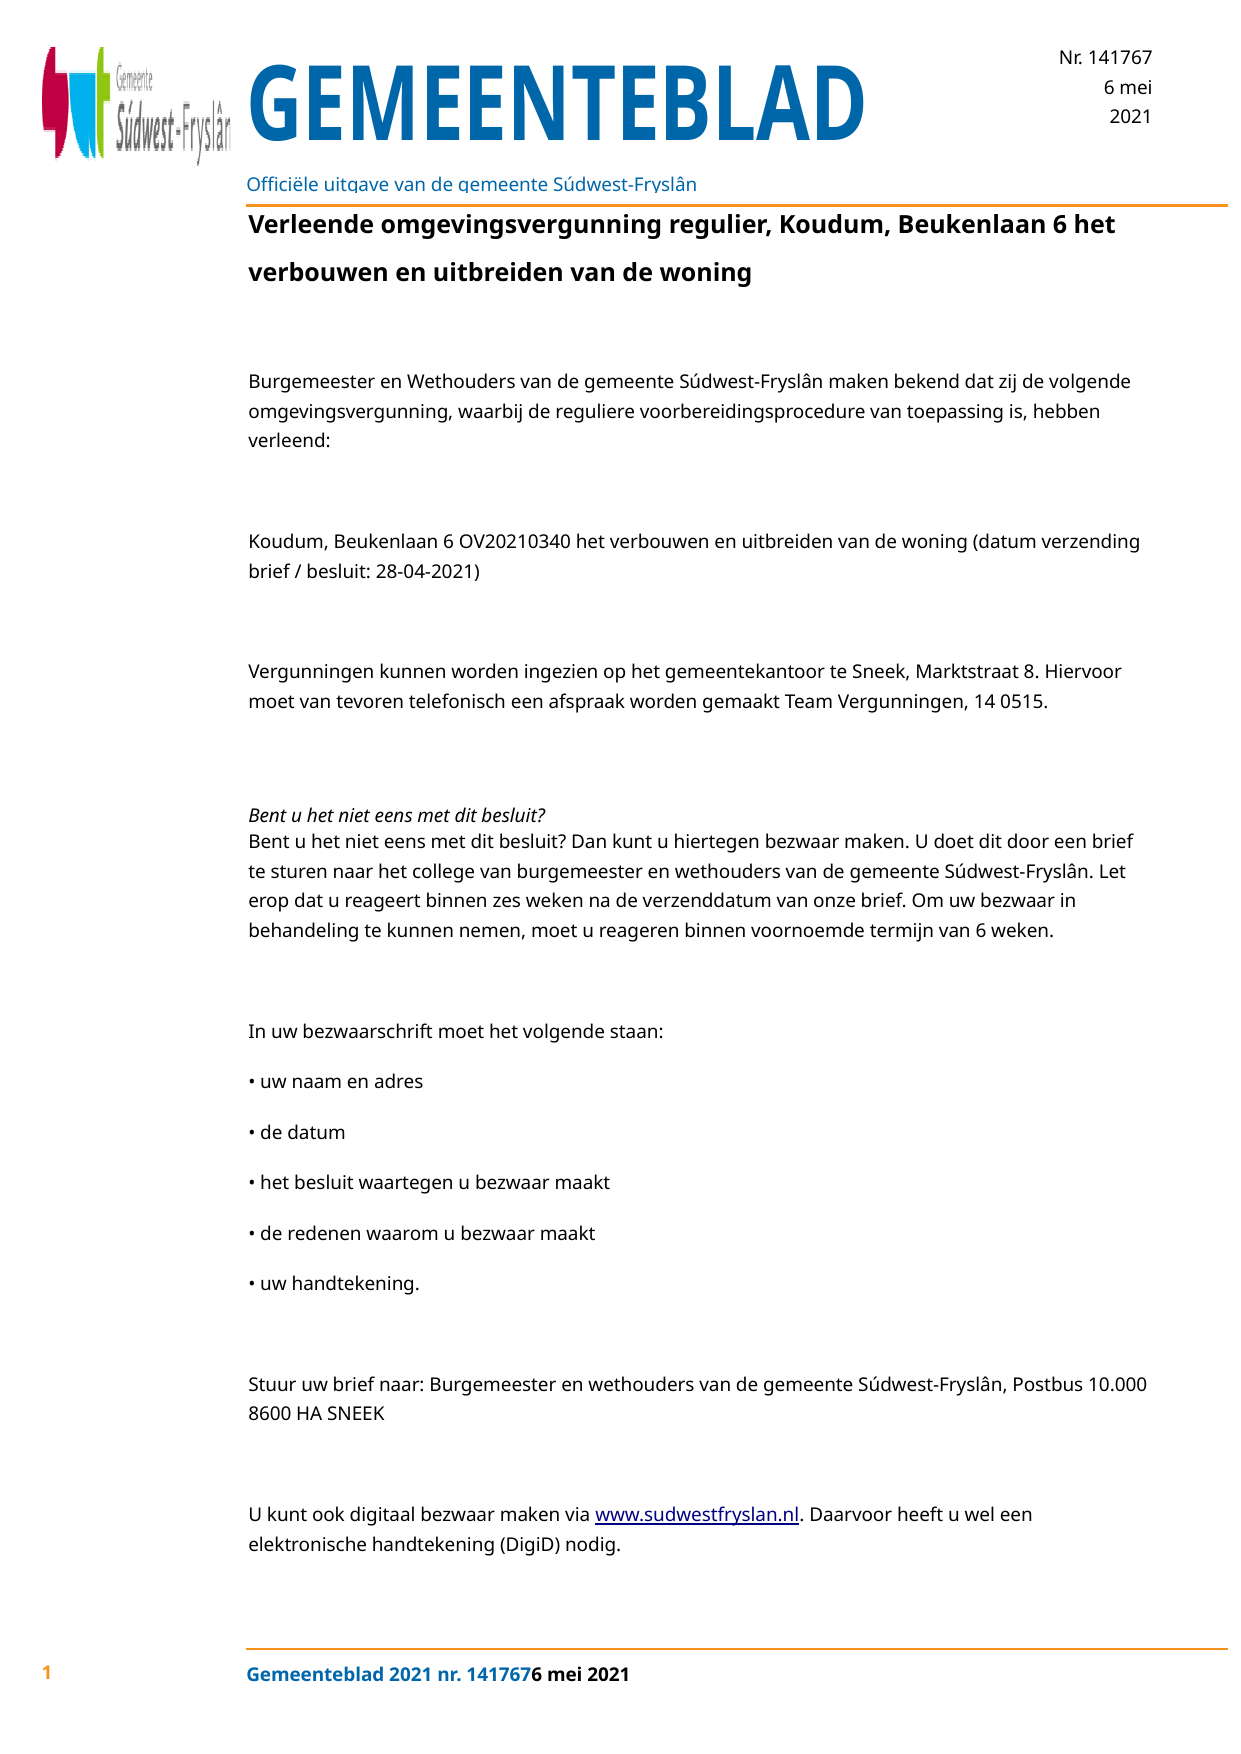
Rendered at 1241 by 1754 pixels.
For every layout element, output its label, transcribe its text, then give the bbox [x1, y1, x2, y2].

text Bent u het niet eens met dit besluit? Dan kunt u hiertegen bezwaar maken. U doet dit door een brief te sturen naar het college van burgemeester en wethouders van de gemeente Súdwest-Fryslân. Let erop dat u reageert binnen zes weken na de verzenddatum van onze brief. Om uw bezwaar in behandeling te kunnen nemen, moet u reageren binnen voornoemde termijn van 6 weken. [248, 828, 1152, 943]
text Burgemeester en Wethouders van de gemeente Súdwest-Fryslân maken bekend dat zij de volgende omgevingsvergunning, waarbij de reguliere voorbereidingsprocedure van toepassing is, hebben verleend: [248, 368, 1152, 453]
text • uw handtekening. [248, 1270, 1152, 1296]
text In uw bezwaarschrift moet het volgende staan: [248, 1018, 1152, 1044]
text • de datum [248, 1119, 1152, 1144]
text Koudum, Beukenlaan 6 OV20210340 het verbouwen en uitbreiden van de woning (datum verzending brief / besluit: 28-04-2021) [248, 528, 1152, 584]
text • de redenen waarom u bezwaar maakt [248, 1220, 1152, 1245]
text Vergunningen kunnen worden ingezien op het gemeentekantoor te Sneek, Marktstraat 8. Hiervoor moet van tevoren telefonisch een afspraak worden gemaakt Team Vergunningen, 14 0515. [248, 659, 1152, 714]
text U kunt ook digitaal bezwaar maken via www.sudwestfryslan.nl. Daarvoor heeft u wel een elektronische handtekening (DigiD) nodig. [248, 1501, 1152, 1557]
text • uw naam en adres [248, 1068, 1152, 1094]
picture [41, 47, 231, 172]
text • het besluit waartegen u bezwaar maakt [248, 1169, 1152, 1195]
text Stuur uw brief naar: Burgemeester en wethouders van de gemeente Súdwest-Fryslân, Postbus 10.000 8600 HA SNEEK [248, 1371, 1152, 1426]
text Bent u het niet eens met dit besluit? [248, 803, 1152, 828]
text Verleende omgevingsvergunning regulier, Koudum, Beukenlaan 6 het verbouwen en uitbreiden van de woning [248, 207, 1152, 288]
